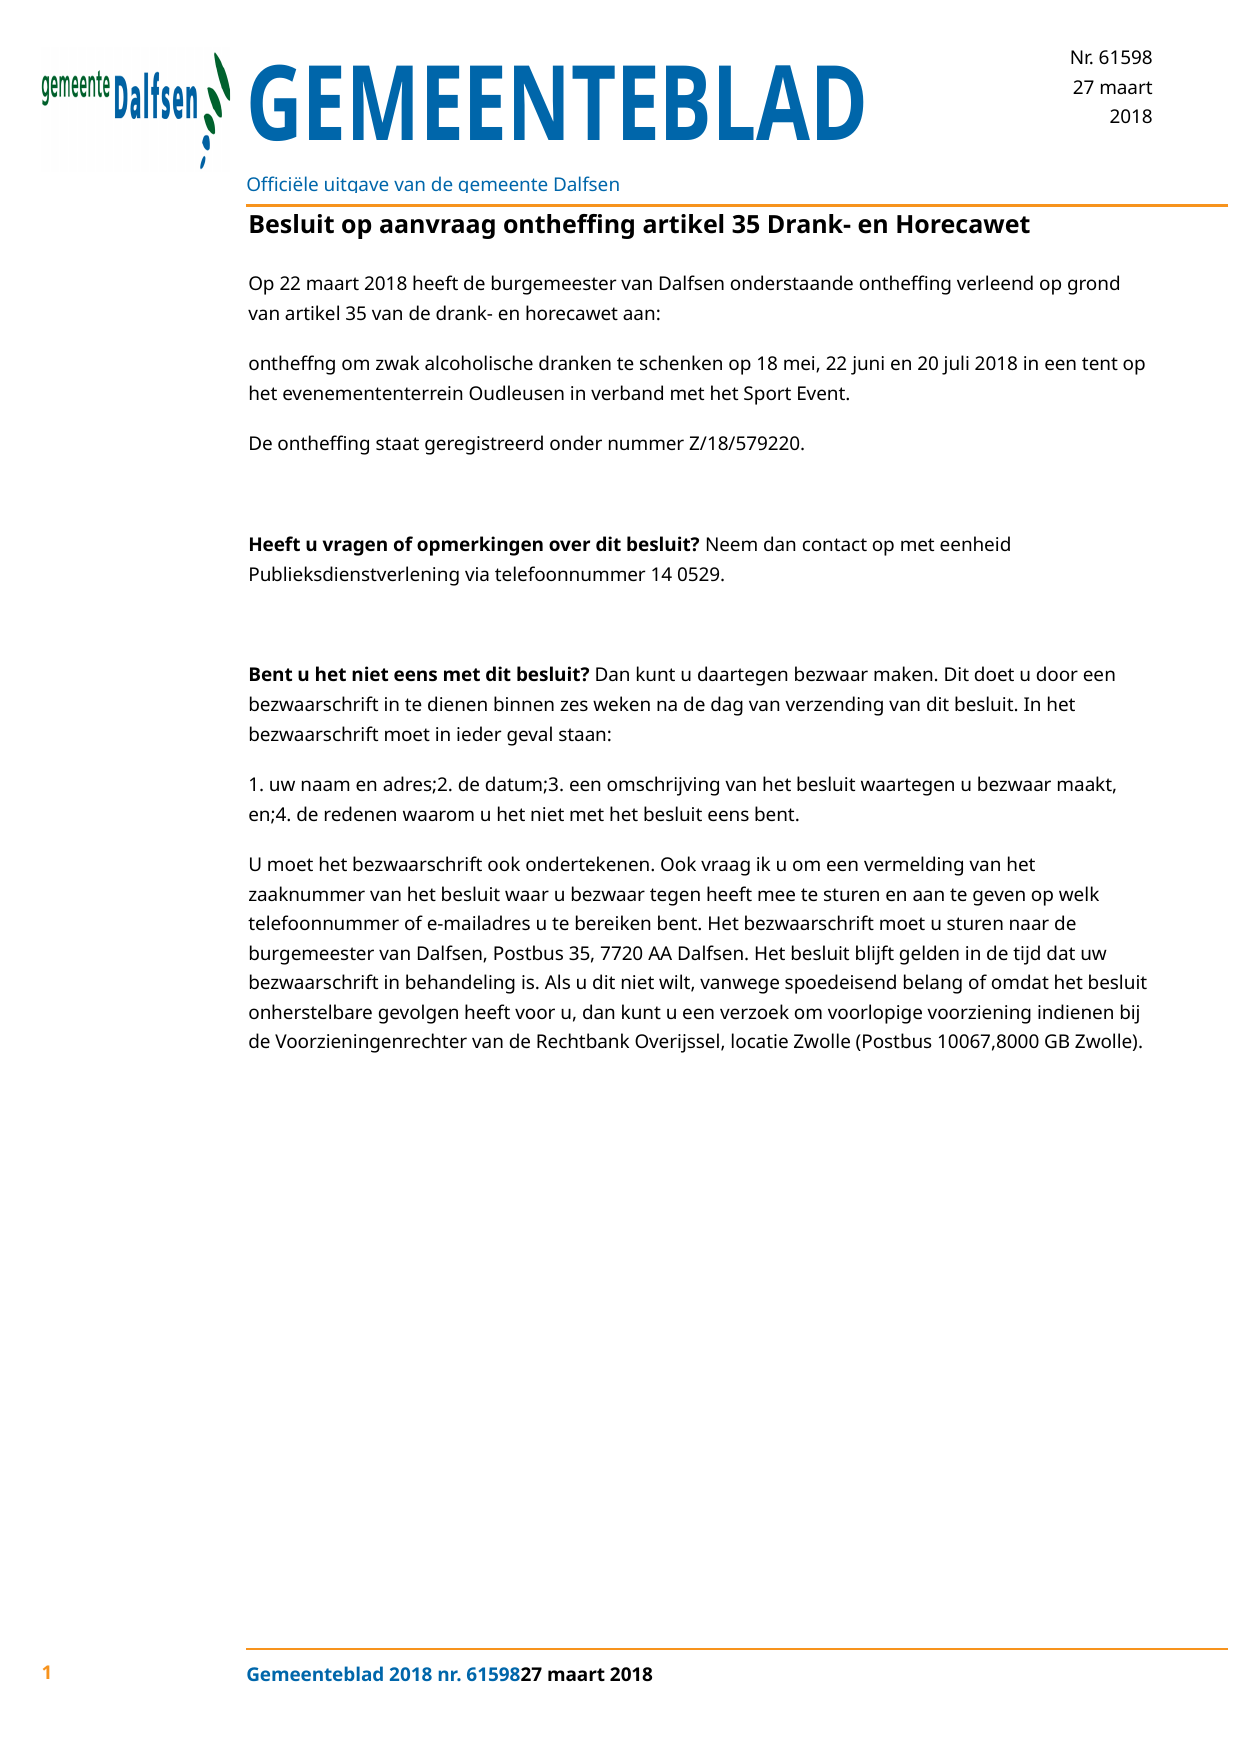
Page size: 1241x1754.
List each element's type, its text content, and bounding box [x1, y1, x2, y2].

text 1. uw naam en adres;2. de datum;3. een omschrijving van het besluit waartegen u bezwaar maakt, en;4. de redenen waarom u het niet met het besluit eens bent. [248, 771, 1152, 826]
text U moet het bezwaarschrift ook ondertekenen. Ook vraag ik u om een vermelding van het zaaknummer van het besluit waar u bezwaar tegen heeft mee te sturen en aan te geven op welk telefoonnummer of e-mailadres u te bereiken bent. Het bezwaarschrift moet u sturen naar de burgemeester van Dalfsen, Postbus 35, 7720 AA Dalfsen. Het besluit blijft gelden in de tijd dat uw bezwaarschrift in behandeling is. Als u dit niet wilt, vanwege spoedeisend belang of omdat het besluit onherstelbare gevolgen heeft voor u, dan kunt u een verzoek om voorlopige voorziening indienen bij de Voorzieningenrechter van de Rechtbank Overijssel, locatie Zwolle (Postbus 10067,8000 GB Zwolle). [248, 851, 1152, 1054]
text Op 22 maart 2018 heeft de burgemeester van Dalfsen onderstaande ontheffing verleend op grond van artikel 35 van de drank- en horecawet aan: [248, 270, 1152, 326]
text ontheffng om zwak alcoholische dranken te schenken op 18 mei, 22 juni en 20 juli 2018 in een tent op het evenemententerrein Oudleusen in verband met het Sport Event. [248, 350, 1152, 406]
picture [41, 47, 231, 172]
text De ontheffing staat geregistreerd onder nummer Z/18/579220. [248, 430, 1152, 456]
text Heeft u vragen of opmerkingen over dit besluit? Neem dan contact op met eenheid Publieksdienstverlening via telefoonnummer 14 0529. [248, 531, 1152, 586]
text Besluit op aanvraag ontheffing artikel 35 Drank- en Horecawet [248, 207, 1152, 241]
text Bent u het niet eens met dit besluit? Dan kunt u daartegen bezwaar maken. Dit doet u door een bezwaarschrift in te dienen binnen zes weken na de dag van verzending van dit besluit. In het bezwaarschrift moet in ieder geval staan: [248, 662, 1152, 746]
